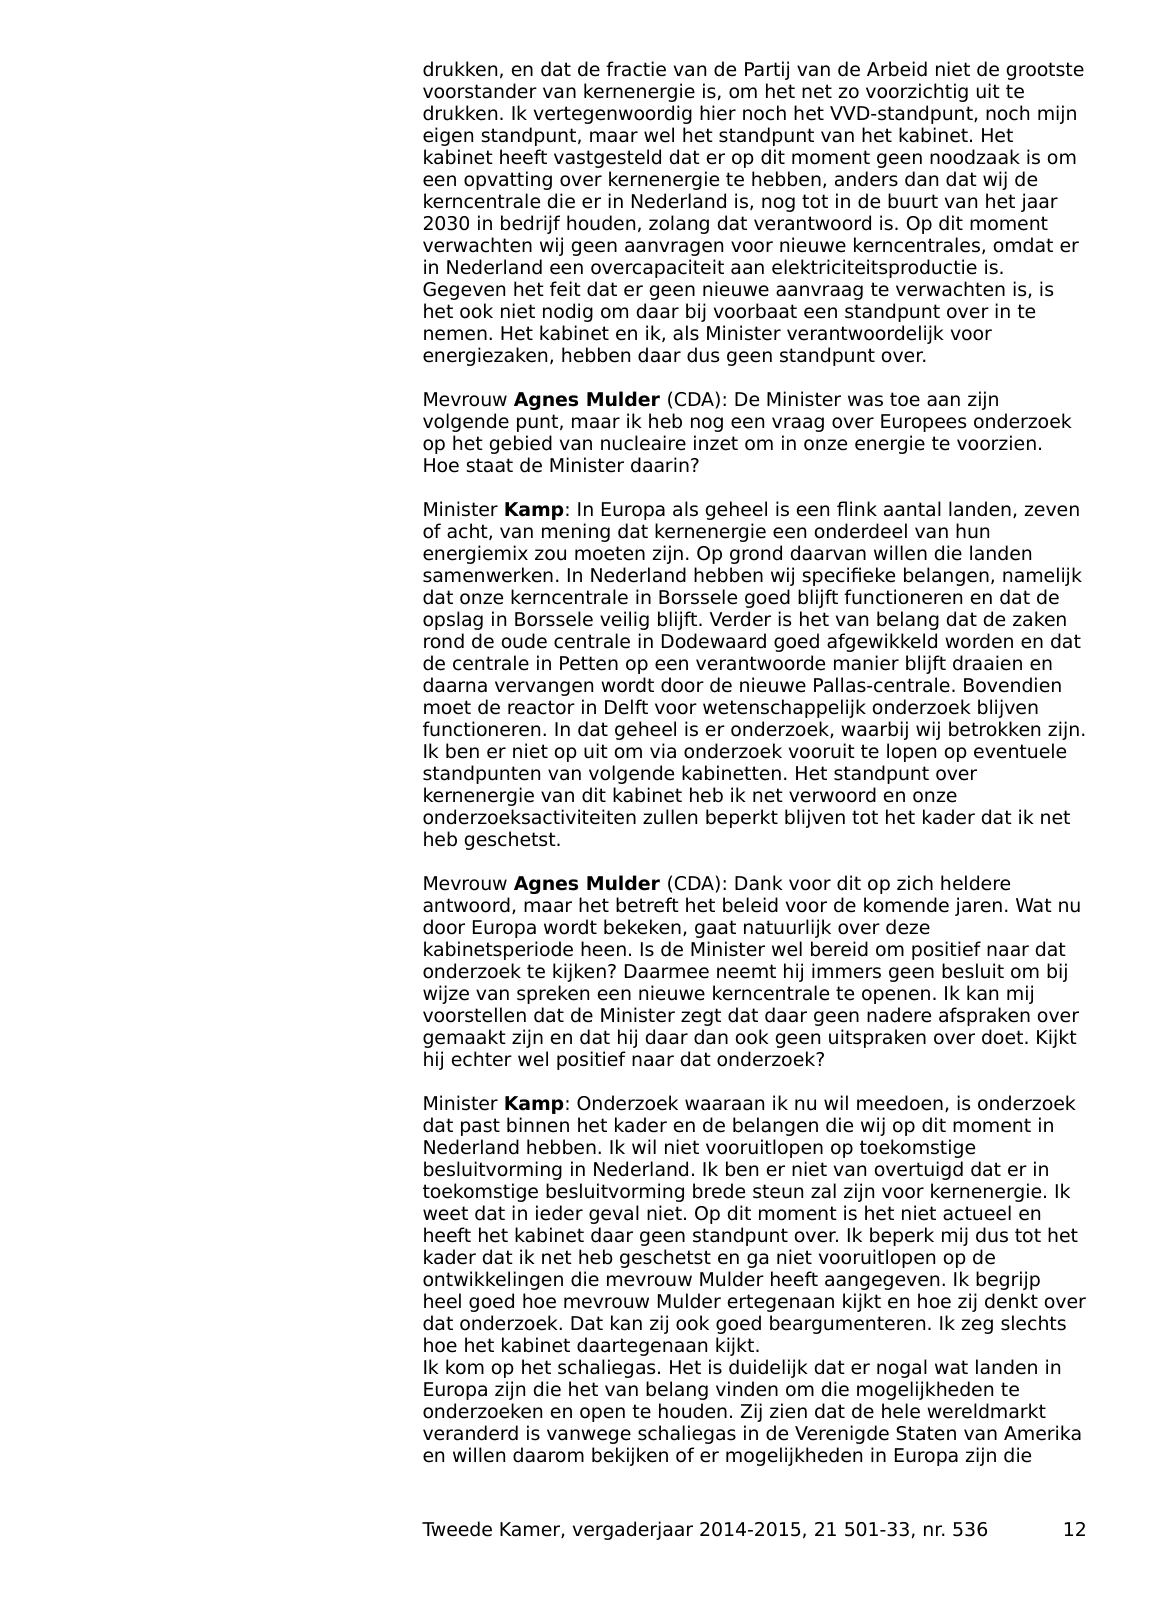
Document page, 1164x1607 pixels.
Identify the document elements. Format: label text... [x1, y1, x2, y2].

text Mevrouw Agnes Mulder (CDA): De Minister was toe aan zijn volgende punt, maar ik heb nog een vraag over Europees onderzoek op het gebied van nucleaire inzet om in onze energie te voorzien. Hoe staat de Minister daarin? [422, 389, 1087, 477]
text Minister Kamp: In Europa als geheel is een flink aantal landen, zeven of acht, van mening dat kernenergie een onderdeel van hun energiemix zou moeten zijn. Op grond daarvan willen die landen samenwerken. In Nederland hebben wij specifieke belangen, namelijk dat onze kerncentrale in Borssele goed blijft functioneren en dat de opslag in Borssele veilig blijft. Verder is het van belang dat de zaken rond de oude centrale in Dodewaard goed afgewikkeld worden en dat de centrale in Petten op een verantwoorde manier blijft draaien en daarna vervangen wordt door de nieuwe Pallas-centrale. Bovendien moet de reactor in Delft voor wetenschappelijk onderzoek blijven functioneren. In dat geheel is er onderzoek, waarbij wij betrokken zijn. Ik ben er niet op uit om via onderzoek vooruit te lopen op eventuele standpunten van volgende kabinetten. Het standpunt over kernenergie van dit kabinet heb ik net verwoord en onze onderzoeksactiviteiten zullen beperkt blijven tot het kader dat ik net heb geschetst. [422, 499, 1087, 851]
text Minister Kamp: Onderzoek waaraan ik nu wil meedoen, is onderzoek dat past binnen het kader en de belangen die wij op dit moment in Nederland hebben. Ik wil niet vooruitlopen op toekomstige besluitvorming in Nederland. Ik ben er niet van overtuigd dat er in toekomstige besluitvorming brede steun zal zijn voor kernenergie. Ik weet dat in ieder geval niet. Op dit moment is het niet actueel en heeft het kabinet daar geen standpunt over. Ik beperk mij dus tot het kader dat ik net heb geschetst en ga niet vooruitlopen op de ontwikkelingen die mevrouw Mulder heeft aangegeven. Ik begrijp heel goed hoe mevrouw Mulder ertegenaan kijkt en hoe zij denkt over dat onderzoek. Dat kan zij ook goed beargumenteren. Ik zeg slechts hoe het kabinet daartegenaan kijkt. [422, 1093, 1087, 1357]
text Ik kom op het schaliegas. Het is duidelijk dat er nogal wat landen in Europa zijn die het van belang vinden om die mogelijkheden te onderzoeken en open te houden. Zij zien dat de hele wereldmarkt veranderd is vanwege schaliegas in de Verenigde Staten van Amerika en willen daarom bekijken of er mogelijkheden in Europa zijn die [422, 1357, 1087, 1467]
text drukken, en dat de fractie van de Partij van de Arbeid niet de grootste voorstander van kernenergie is, om het net zo voorzichtig uit te drukken. Ik vertegenwoordig hier noch het VVD-standpunt, noch mijn eigen standpunt, maar wel het standpunt van het kabinet. Het kabinet heeft vastgesteld dat er op dit moment geen noodzaak is om een opvatting over kernenergie te hebben, anders dan dat wij de kerncentrale die er in Nederland is, nog tot in de buurt van het jaar 2030 in bedrijf houden, zolang dat verantwoord is. Op dit moment verwachten wij geen aanvragen voor nieuwe kerncentrales, omdat er in Nederland een overcapaciteit aan elektriciteitsproductie is. Gegeven het feit dat er geen nieuwe aanvraag te verwachten is, is het ook niet nodig om daar bij voorbaat een standpunt over in te nemen. Het kabinet en ik, als Minister verantwoordelijk voor energiezaken, hebben daar dus geen standpunt over. [422, 59, 1087, 367]
text Mevrouw Agnes Mulder (CDA): Dank voor dit op zich heldere antwoord, maar het betreft het beleid voor de komende jaren. Wat nu door Europa wordt bekeken, gaat natuurlijk over deze kabinetsperiode heen. Is de Minister wel bereid om positief naar dat onderzoek te kijken? Daarmee neemt hij immers geen besluit om bij wijze van spreken een nieuwe kerncentrale te openen. Ik kan mij voorstellen dat de Minister zegt dat daar geen nadere afspraken over gemaakt zijn en dat hij daar dan ook geen uitspraken over doet. Kijkt hij echter wel positief naar dat onderzoek? [422, 873, 1087, 1071]
